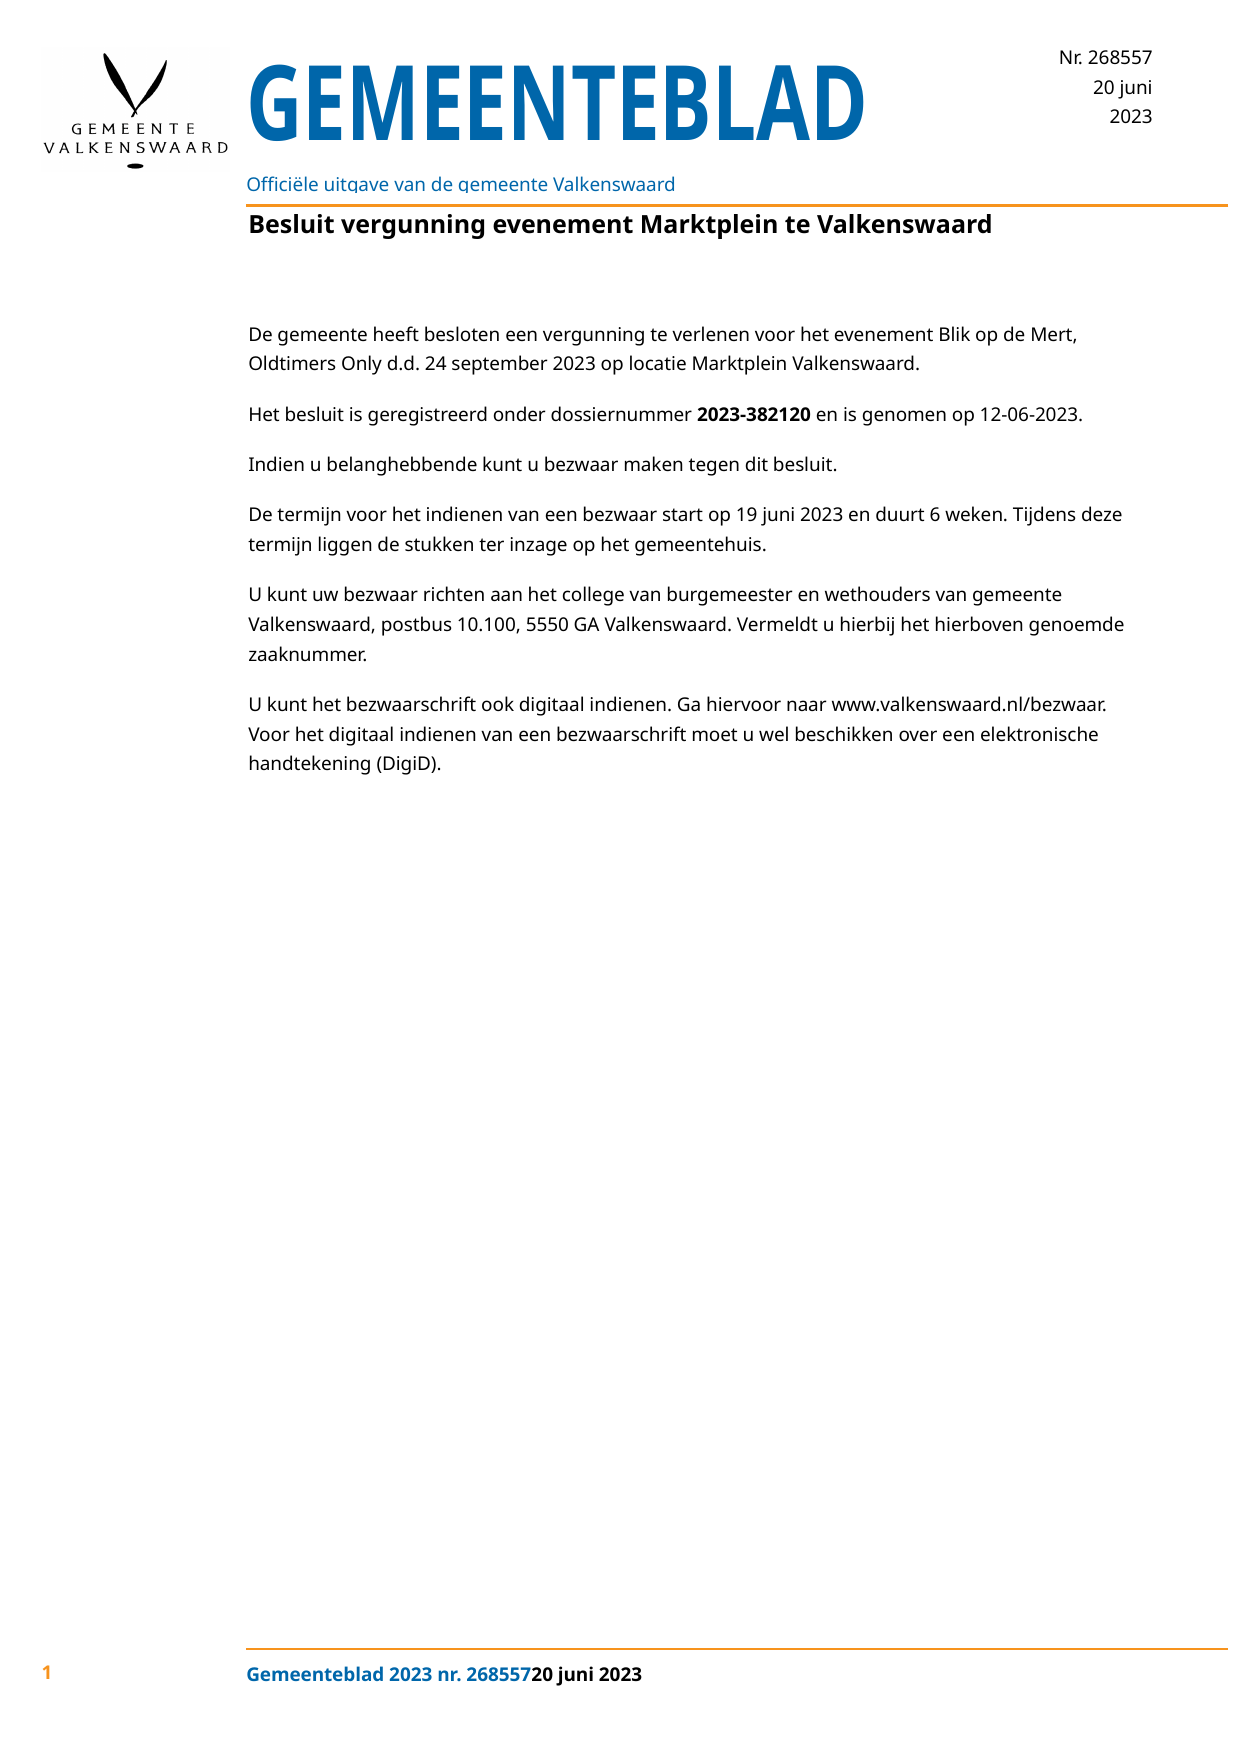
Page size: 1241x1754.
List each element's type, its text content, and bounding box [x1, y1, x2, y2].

text Besluit vergunning evenement Marktplein te Valkenswaard [248, 207, 1152, 241]
text Het besluit is geregistreerd onder dossiernummer 2023-382120 en is genomen op 12-06-2023. [248, 401, 1152, 426]
text De gemeente heeft besloten een vergunning te verlenen voor het evenement Blik op de Mert, Oldtimers Only d.d. 24 september 2023 op locatie Marktplein Valkenswaard. [248, 321, 1152, 376]
text De termijn voor het indienen van een bezwaar start op 19 juni 2023 en duurt 6 weken. Tijdens deze termijn liggen de stukken ter inzage op het gemeentehuis. [248, 502, 1152, 557]
text Indien u belanghebbende kunt u bezwaar maken tegen dit besluit. [248, 451, 1152, 477]
text U kunt het bezwaarschrift ook digitaal indienen. Ga hiervoor naar www.valkenswaard.nl/bezwaar. Voor het digitaal indienen van een bezwaarschrift moet u wel beschikken over een elektronische handtekening (DigiD). [248, 691, 1152, 776]
text U kunt uw bezwaar richten aan het college van burgemeester en wethouders van gemeente Valkenswaard, postbus 10.100, 5550 GA Valkenswaard. Vermeldt u hierbij het hierboven genoemde zaaknummer. [248, 582, 1152, 666]
picture [41, 47, 231, 172]
